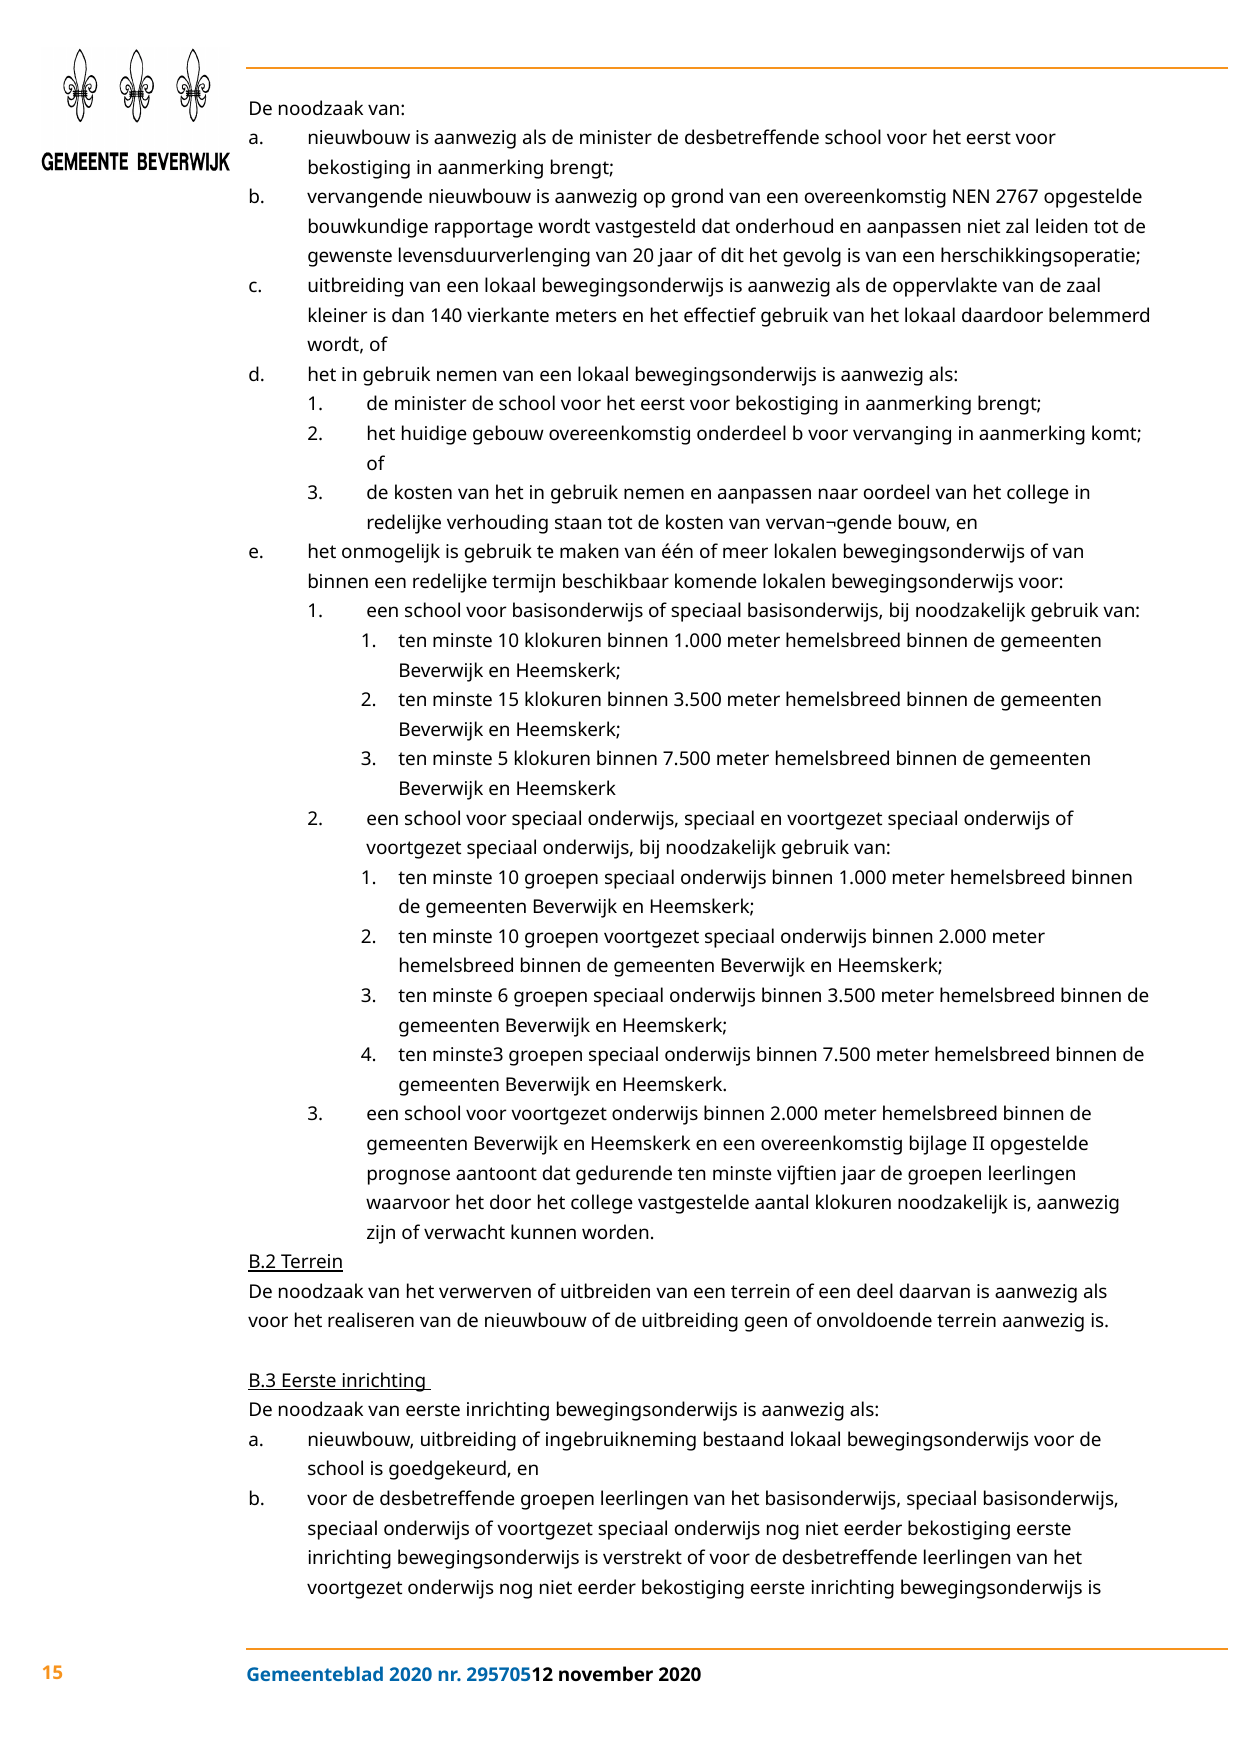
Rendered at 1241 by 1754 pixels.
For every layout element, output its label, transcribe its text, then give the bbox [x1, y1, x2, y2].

list het huidige gebouw overeenkomstig onderdeel b voor vervanging in aanmerking komt; of [307, 420, 1152, 476]
list nieuwbouw is aanwezig als de minister de desbetreffende school voor het eerst voor bekostiging in aanmerking brengt; [248, 124, 1152, 180]
list voor de desbetreffende groepen leerlingen van het basisonderwijs, speciaal basisonderwijs, speciaal onderwijs of voortgezet speciaal onderwijs nog niet eerder bekostiging eerste inrichting bewegingsonderwijs is verstrekt of voor de desbetreffende leerlingen van het voortgezet onderwijs nog niet eerder bekostiging eerste inrichting bewegingsonderwijs is [248, 1485, 1152, 1600]
list ten minste 10 groepen speciaal onderwijs binnen 1.000 meter hemelsbreed binnen de gemeenten Beverwijk en Heemskerk; [361, 864, 1152, 919]
list vervangende nieuwbouw is aanwezig op grond van een overeenkomstig NEN 2767 opgestelde bouwkundige rapportage wordt vastgesteld dat onderhoud en aanpassen niet zal leiden tot de gewenste levensduurverlenging van 20 jaar of dit het gevolg is van een herschikkingsoperatie; [248, 183, 1152, 268]
list nieuwbouw, uitbreiding of ingebruikneming bestaand lokaal bewegingsonderwijs voor de school is goedgekeurd, en [248, 1426, 1152, 1481]
list uitbreiding van een lokaal bewegingsonderwijs is aanwezig als de oppervlakte van de zaal kleiner is dan 140 vierkante meters en het effectief gebruik van het lokaal daardoor belemmerd wordt, of [248, 272, 1152, 357]
text B.3 Eerste inrichting [248, 1367, 1152, 1393]
list het onmogelijk is gebruik te maken van één of meer lokalen bewegingsonderwijs of van binnen een redelijke termijn beschikbaar komende lokalen bewegingsonderwijs voor: [248, 538, 1152, 594]
picture [41, 47, 231, 172]
list een school voor speciaal onderwijs, speciaal en voortgezet speciaal onderwijs of voortgezet speciaal onderwijs, bij noodzakelijk gebruik van: [307, 805, 1152, 860]
list ten minste 10 groepen voortgezet speciaal onderwijs binnen 2.000 meter hemelsbreed binnen de gemeenten Beverwijk en Heemskerk; [361, 923, 1152, 978]
list een school voor voortgezet onderwijs binnen 2.000 meter hemelsbreed binnen de gemeenten Beverwijk en Heemskerk en een overeenkomstig bijlage II opgestelde prognose aantoont dat gedurende ten minste vijftien jaar de groepen leerlingen waarvoor het door het college vastgestelde aantal klokuren noodzakelijk is, aanwezig zijn of verwacht kunnen worden. [307, 1101, 1152, 1245]
list ten minste 15 klokuren binnen 3.500 meter hemelsbreed binnen de gemeenten Beverwijk en Heemskerk; [361, 686, 1152, 742]
list een school voor basisonderwijs of speciaal basisonderwijs, bij noodzakelijk gebruik van: [307, 598, 1152, 623]
list ten minste 6 groepen speciaal onderwijs binnen 3.500 meter hemelsbreed binnen de gemeenten Beverwijk en Heemskerk; [361, 982, 1152, 1038]
list ten minste 5 klokuren binnen 7.500 meter hemelsbreed binnen de gemeenten Beverwijk en Heemskerk [361, 746, 1152, 801]
list de minister de school voor het eerst voor bekostiging in aanmerking brengt; [307, 391, 1152, 416]
list ten minste 10 klokuren binnen 1.000 meter hemelsbreed binnen de gemeenten Beverwijk en Heemskerk; [361, 627, 1152, 683]
text De noodzaak van eerste inrichting bewegingsonderwijs is aanwezig als: [248, 1396, 1152, 1422]
text B.2 Terrein [248, 1248, 1152, 1274]
text De noodzaak van het verwerven of uitbreiden van een terrein of een deel daarvan is aanwezig als voor het realiseren van de nieuwbouw of de uitbreiding geen of onvoldoende terrein aanwezig is. [248, 1278, 1152, 1333]
list de kosten van het in gebruik nemen en aanpassen naar oordeel van het college in redelijke verhouding staan tot de kosten van vervan¬gende bouw, en [307, 479, 1152, 535]
list ten minste3 groepen speciaal onderwijs binnen 7.500 meter hemelsbreed binnen de gemeenten Beverwijk en Heemskerk. [361, 1041, 1152, 1097]
text De noodzaak van: [248, 95, 1152, 121]
list het in gebruik nemen van een lokaal bewegingsonderwijs is aanwezig als: [248, 361, 1152, 387]
